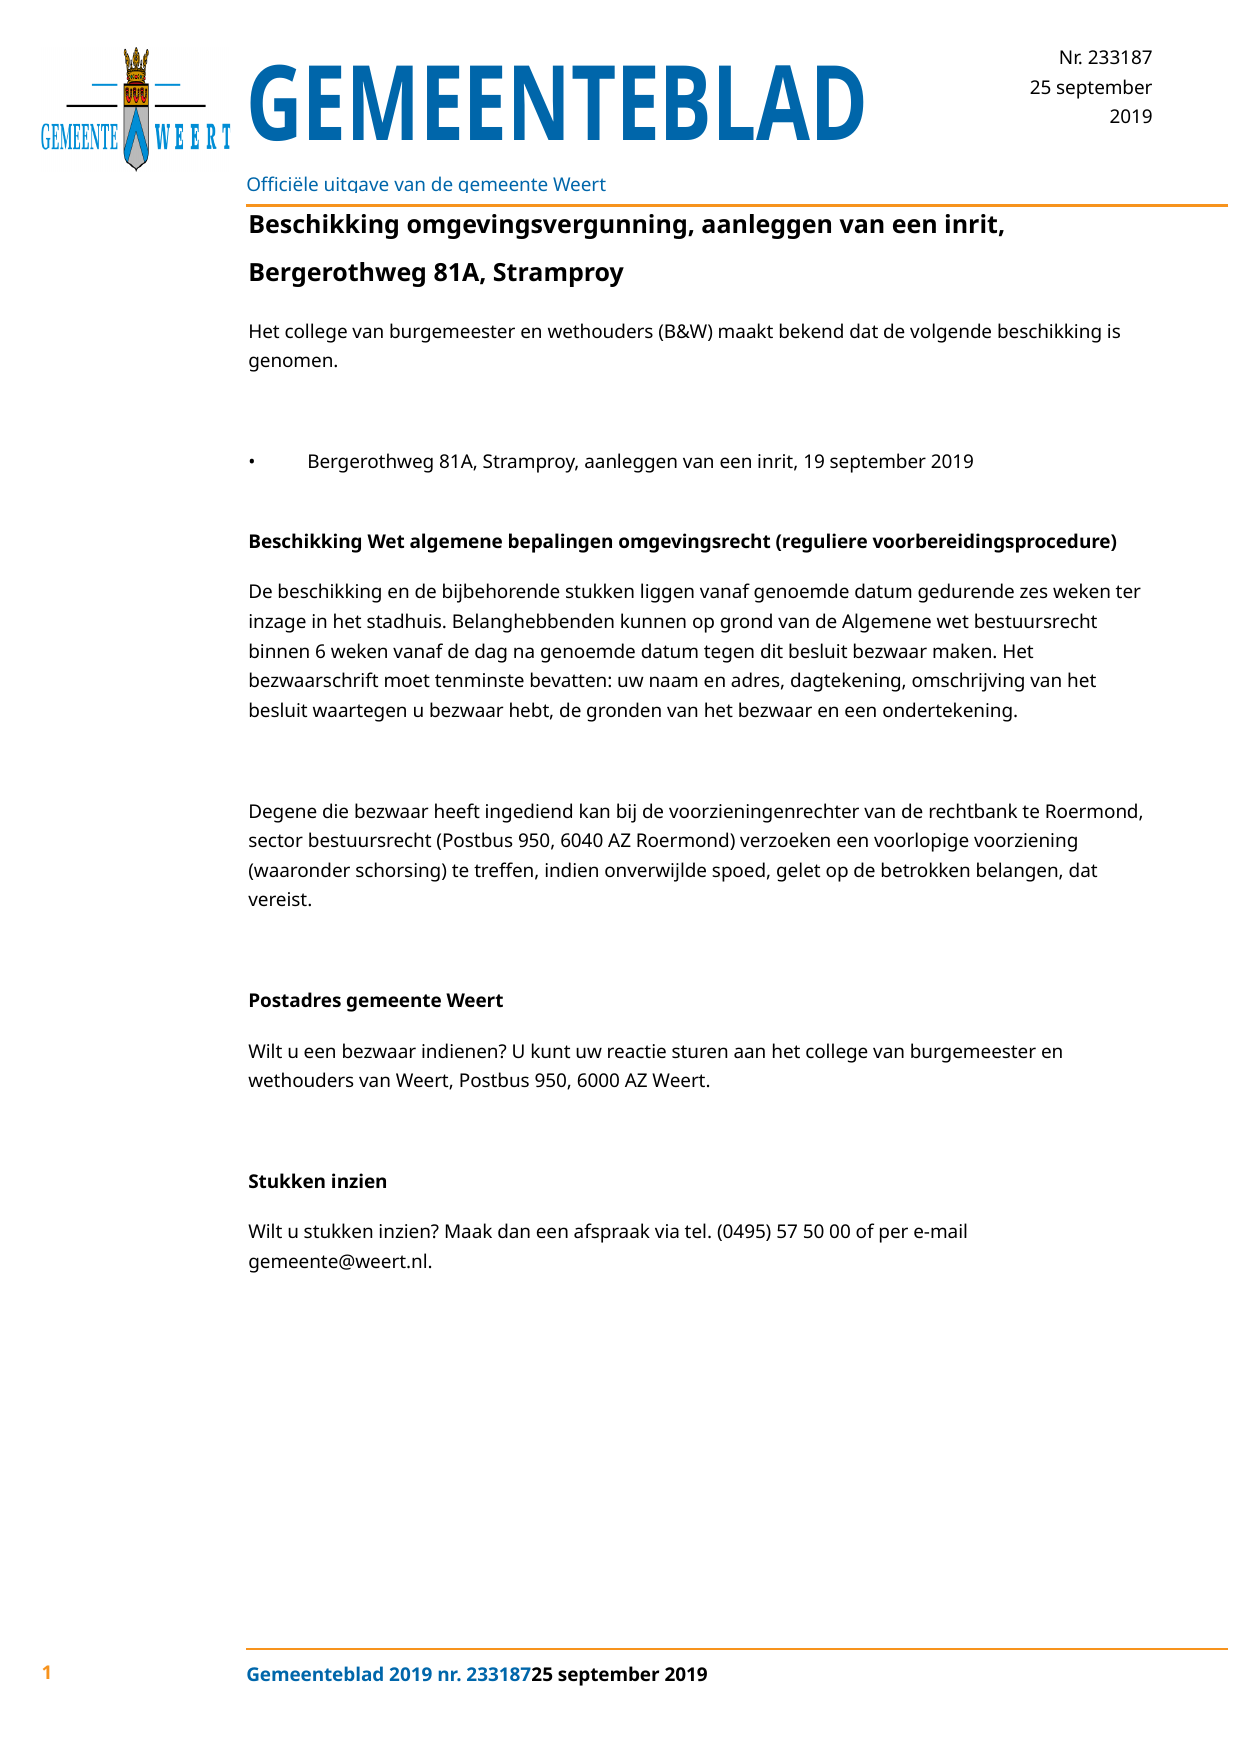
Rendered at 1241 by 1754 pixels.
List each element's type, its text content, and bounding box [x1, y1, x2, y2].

text Wilt u een bezwaar indienen? U kunt uw reactie sturen aan het college van burgemeester en wethouders van Weert, Postbus 950, 6000 AZ Weert. [248, 1038, 1152, 1093]
text Stukken inzien [248, 1168, 1152, 1194]
text Postadres gemeente Weert [248, 987, 1152, 1013]
text Beschikking omgevingsvergunning, aanleggen van een inrit, Bergerothweg 81A, Stramproy [248, 207, 1152, 288]
list Bergerothweg 81A, Stramproy, aanleggen van een inrit, 19 september 2019 [248, 448, 1152, 474]
picture [41, 47, 231, 172]
text Beschikking Wet algemene bepalingen omgevingsrecht (reguliere voorbereidingsprocedure) [248, 528, 1152, 554]
text De beschikking en de bijbehorende stukken liggen vanaf genoemde datum gedurende zes weken ter inzage in het stadhuis. Belanghebbenden kunnen op grond van de Algemene wet bestuursrecht binnen 6 weken vanaf de dag na genoemde datum tegen dit besluit bezwaar maken. Het bezwaarschrift moet tenminste bevatten: uw naam en adres, dagtekening, omschrijving van het besluit waartegen u bezwaar hebt, de gronden van het bezwaar en een ondertekening. [248, 579, 1152, 723]
text Het college van burgemeester en wethouders (B&W) maakt bekend dat de volgende beschikking is genomen. [248, 318, 1152, 373]
text Wilt u stukken inzien? Maak dan een afspraak via tel. (0495) 57 50 00 of per e-mail gemeente@weert.nl. [248, 1219, 1152, 1274]
text Degene die bezwaar heeft ingediend kan bij de voorzieningenrechter van de rechtbank te Roermond, sector bestuursrecht (Postbus 950, 6040 AZ Roermond) verzoeken een voorlopige voorziening (waaronder schorsing) te treffen, indien onverwijlde spoed, gelet op de betrokken belangen, dat vereist. [248, 798, 1152, 912]
